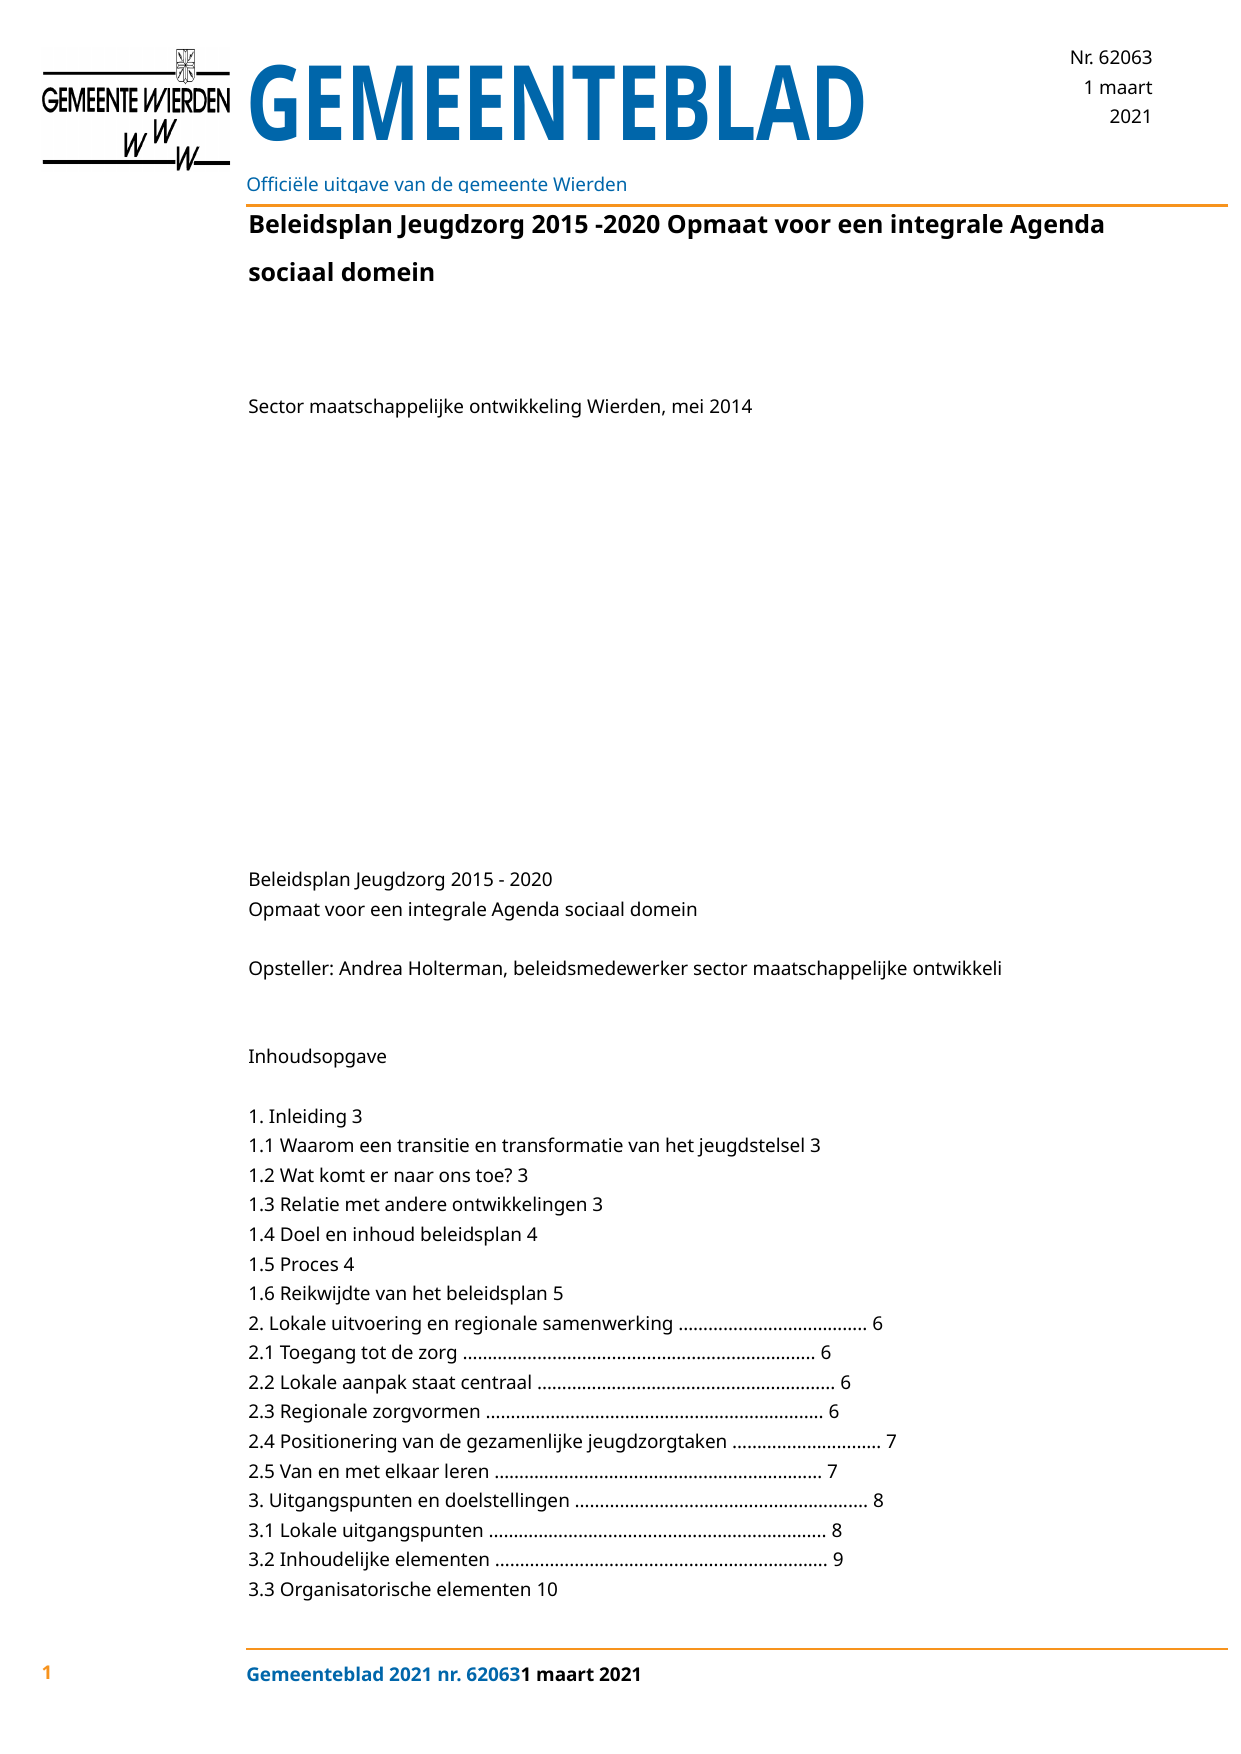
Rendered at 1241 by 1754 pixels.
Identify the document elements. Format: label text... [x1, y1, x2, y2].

text 2.3 Regionale zorgvormen ………………………………………………………….. 6 [248, 1399, 1152, 1424]
picture [41, 47, 231, 172]
text Beleidsplan Jeugdzorg 2015 -2020 Opmaat voor een integrale Agenda sociaal domein [248, 207, 1152, 288]
text 1.6 Reikwijdte van het beleidsplan 5 [248, 1280, 1152, 1306]
text Sector maatschappelijke ontwikkeling Wierden, mei 2014 [248, 393, 1152, 419]
text Beleidsplan Jeugdzorg 2015 - 2020 [248, 866, 1152, 892]
text 3.3 Organisatorische elementen 10 [248, 1576, 1152, 1602]
text Opsteller: Andrea Holterman, beleidsmedewerker sector maatschappelijke ontwikkeli [248, 955, 1152, 981]
text 1. Inleiding 3 [248, 1103, 1152, 1129]
text Inhoudsopgave [248, 1044, 1152, 1069]
text Opmaat voor een integrale Agenda sociaal domein [248, 896, 1152, 922]
text 2.4 Positionering van de gezamenlijke jeugdzorgtaken ………………………… 7 [248, 1428, 1152, 1454]
text 2.1 Toegang tot de zorg …………………………………………………………….. 6 [248, 1339, 1152, 1365]
text 1.4 Doel en inhoud beleidsplan 4 [248, 1221, 1152, 1247]
text 2.2 Lokale aanpak staat centraal …………………………………………………... 6 [248, 1369, 1152, 1395]
text 3.1 Lokale uitgangspunten ………………………………………………………….. 8 [248, 1517, 1152, 1543]
text 1.3 Relatie met andere ontwikkelingen 3 [248, 1192, 1152, 1217]
text 1.5 Proces 4 [248, 1251, 1152, 1277]
text 3.2 Inhoudelijke elementen …………………………………………………………. 9 [248, 1547, 1152, 1572]
text 1.2 Wat komt er naar ons toe? 3 [248, 1162, 1152, 1188]
text 2.5 Van en met elkaar leren ………………………………………………………… 7 [248, 1458, 1152, 1484]
text 3. Uitgangspunten en doelstellingen ………………………………………………..... 8 [248, 1487, 1152, 1513]
text 2. Lokale uitvoering en regionale samenwerking ……………………………….. 6 [248, 1310, 1152, 1336]
text 1.1 Waarom een transitie en transformatie van het jeugdstelsel 3 [248, 1132, 1152, 1158]
